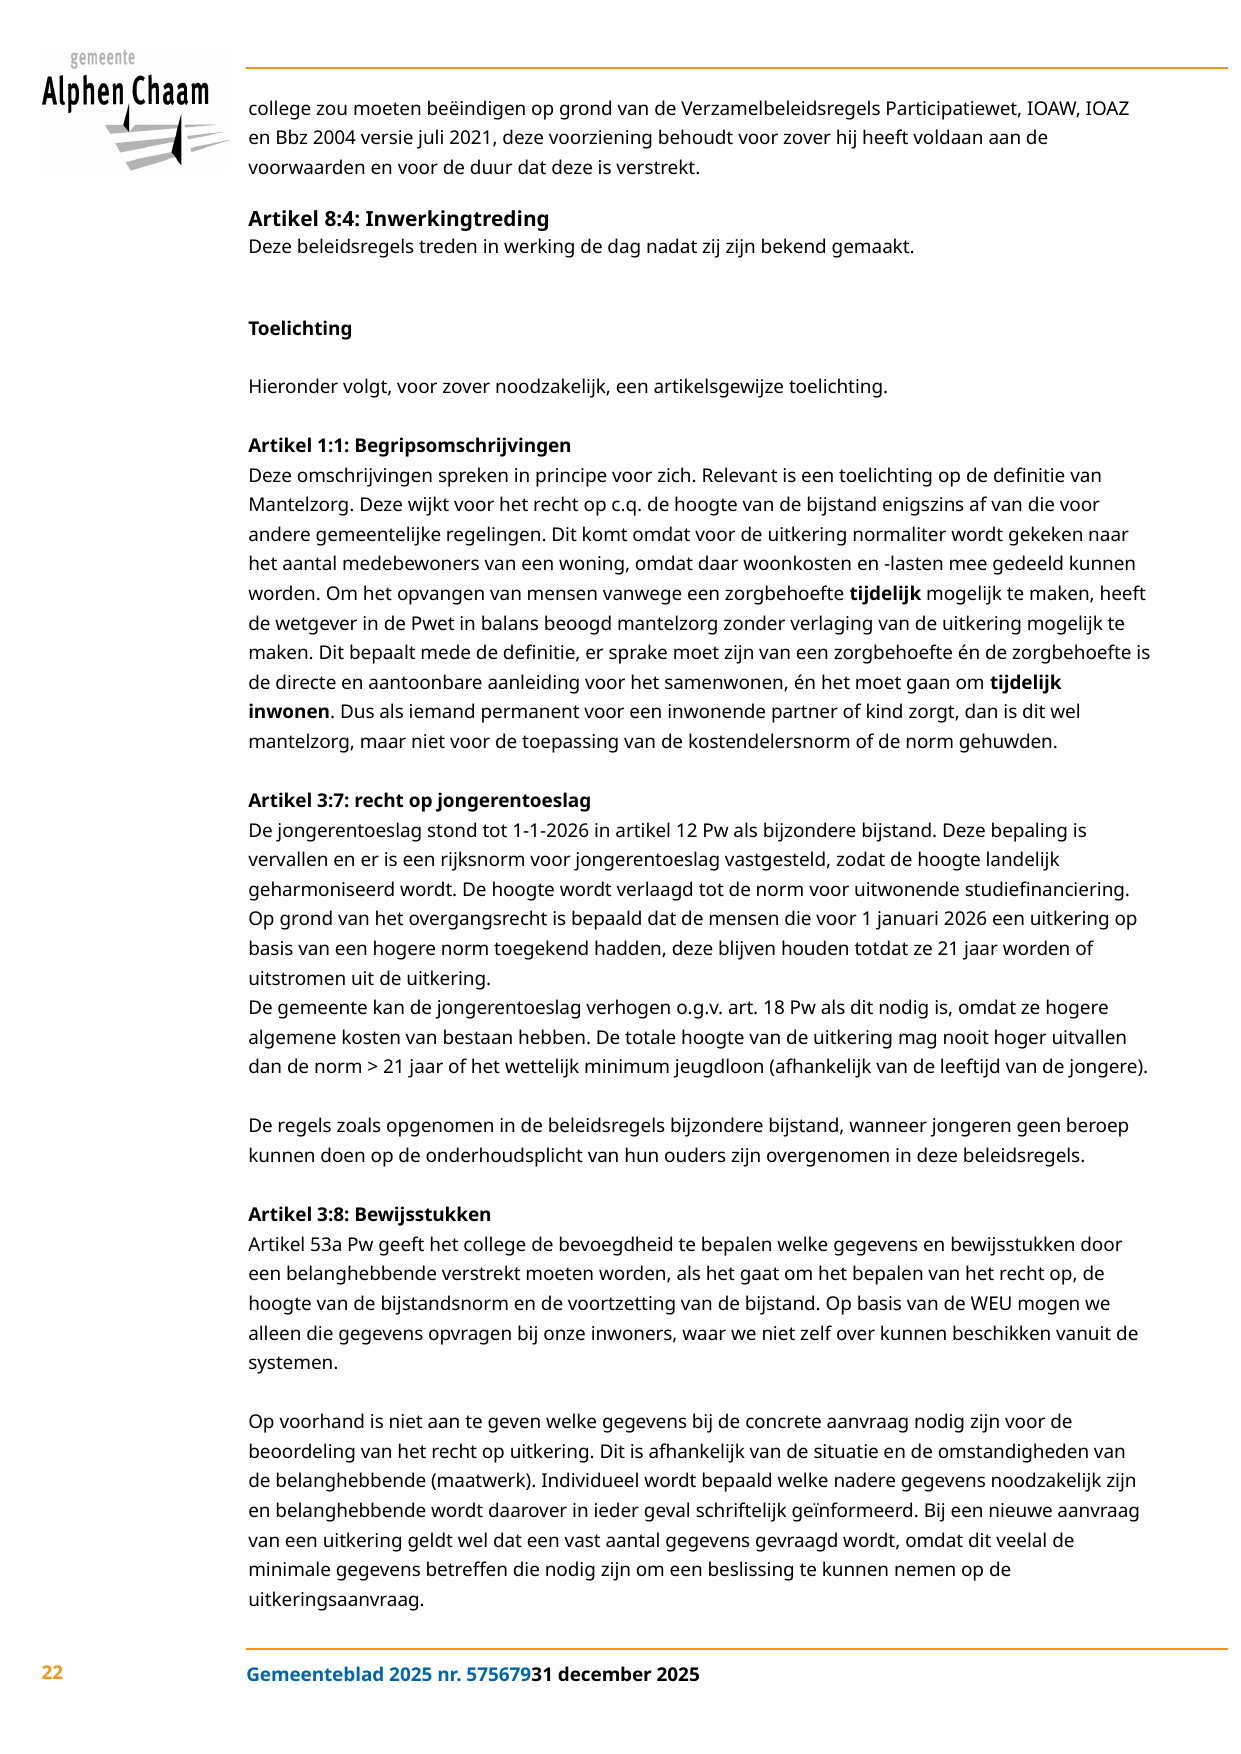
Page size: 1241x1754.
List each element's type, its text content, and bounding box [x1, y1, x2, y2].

text college zou moeten beëindigen op grond van de Verzamelbeleidsregels Participatiewet, IOAW, IOAZ en Bbz 2004 versie juli 2021, deze voorziening behoudt voor zover hij heeft voldaan aan de voorwaarden en voor de duur dat deze is verstrekt. [248, 95, 1152, 180]
text Artikel 1:1: Begripsomschrijvingen [248, 432, 1152, 458]
text Artikel 3:8: Bewijsstukken [248, 1201, 1152, 1227]
picture [41, 47, 231, 172]
text Deze beleidsregels treden in werking de dag nadat zij zijn bekend gemaakt. [248, 233, 1152, 258]
text Toelichting [248, 304, 1152, 344]
text Deze omschrijvingen spreken in principe voor zich. Relevant is een toelichting op de definitie van Mantelzorg. Deze wijkt voor het recht op c.q. de hoogte van de bijstand enigszins af van die voor andere gemeentelijke regelingen. Dit komt omdat voor de uitkering normaliter wordt gekeken naar het aantal medebewoners van een woning, omdat daar woonkosten en -lasten mee gedeeld kunnen worden. Om het opvangen van mensen vanwege een zorgbehoefte tijdelijk mogelijk te maken, heeft de wetgever in de Pwet in balans beoogd mantelzorg zonder verlaging van de uitkering mogelijk te maken. Dit bepaalt mede de definitie, er sprake moet zijn van een zorgbehoefte én de zorgbehoefte is de directe en aantoonbare aanleiding voor het samenwonen, én het moet gaan om tijdelijk inwonen. Dus als iemand permanent voor een inwonende partner of kind zorgt, dan is dit wel mantelzorg, maar niet voor de toepassing van de kostendelersnorm of de norm gehuwden. [248, 462, 1152, 754]
text Op voorhand is niet aan te geven welke gegevens bij de concrete aanvraag nodig zijn voor de beoordeling van het recht op uitkering. Dit is afhankelijk van de situatie en de omstandigheden van de belanghebbende (maatwerk). Individueel wordt bepaald welke nadere gegevens noodzakelijk zijn en belanghebbende wordt daarover in ieder geval schriftelijk geïnformeerd. Bij een nieuwe aanvraag van een uitkering geldt wel dat een vast aantal gegevens gevraagd wordt, omdat dit veelal de minimale gegevens betreffen die nodig zijn om een beslissing te kunnen nemen op de uitkeringsaanvraag. [248, 1408, 1152, 1612]
text Artikel 3:7: recht op jongerentoeslag [248, 787, 1152, 813]
text De gemeente kan de jongerentoeslag verhogen o.g.v. art. 18 Pw als dit nodig is, omdat ze hogere algemene kosten van bestaan hebben. De totale hoogte van de uitkering mag nooit hoger uitvallen dan de norm > 21 jaar of het wettelijk minimum jeugdloon (afhankelijk van de leeftijd van de jongere). [248, 994, 1152, 1079]
text Artikel 8:4: Inwerkingtreding [248, 204, 1152, 233]
text De regels zoals opgenomen in de beleidsregels bijzondere bijstand, wanneer jongeren geen beroep kunnen doen op de onderhoudsplicht van hun ouders zijn overgenomen in deze beleidsregels. [248, 1113, 1152, 1168]
text Artikel 53a Pw geeft het college de bevoegdheid te bepalen welke gegevens en bewijsstukken door een belanghebbende verstrekt moeten worden, als het gaat om het bepalen van het recht op, de hoogte van de bijstandsnorm en de voortzetting van de bijstand. Op basis van de WEU mogen we alleen die gegevens opvragen bij onze inwoners, waar we niet zelf over kunnen beschikken vanuit de systemen. [248, 1231, 1152, 1375]
text De jongerentoeslag stond tot 1-1-2026 in artikel 12 Pw als bijzondere bijstand. Deze bepaling is vervallen en er is een rijksnorm voor jongerentoeslag vastgesteld, zodat de hoogte landelijk geharmoniseerd wordt. De hoogte wordt verlaagd tot de norm voor uitwonende studiefinanciering. Op grond van het overgangsrecht is bepaald dat de mensen die voor 1 januari 2026 een uitkering op basis van een hogere norm toegekend hadden, deze blijven houden totdat ze 21 jaar worden of uitstromen uit de uitkering. [248, 817, 1152, 990]
text Hieronder volgt, voor zover noodzakelijk, een artikelsgewijze toelichting. [248, 373, 1152, 399]
